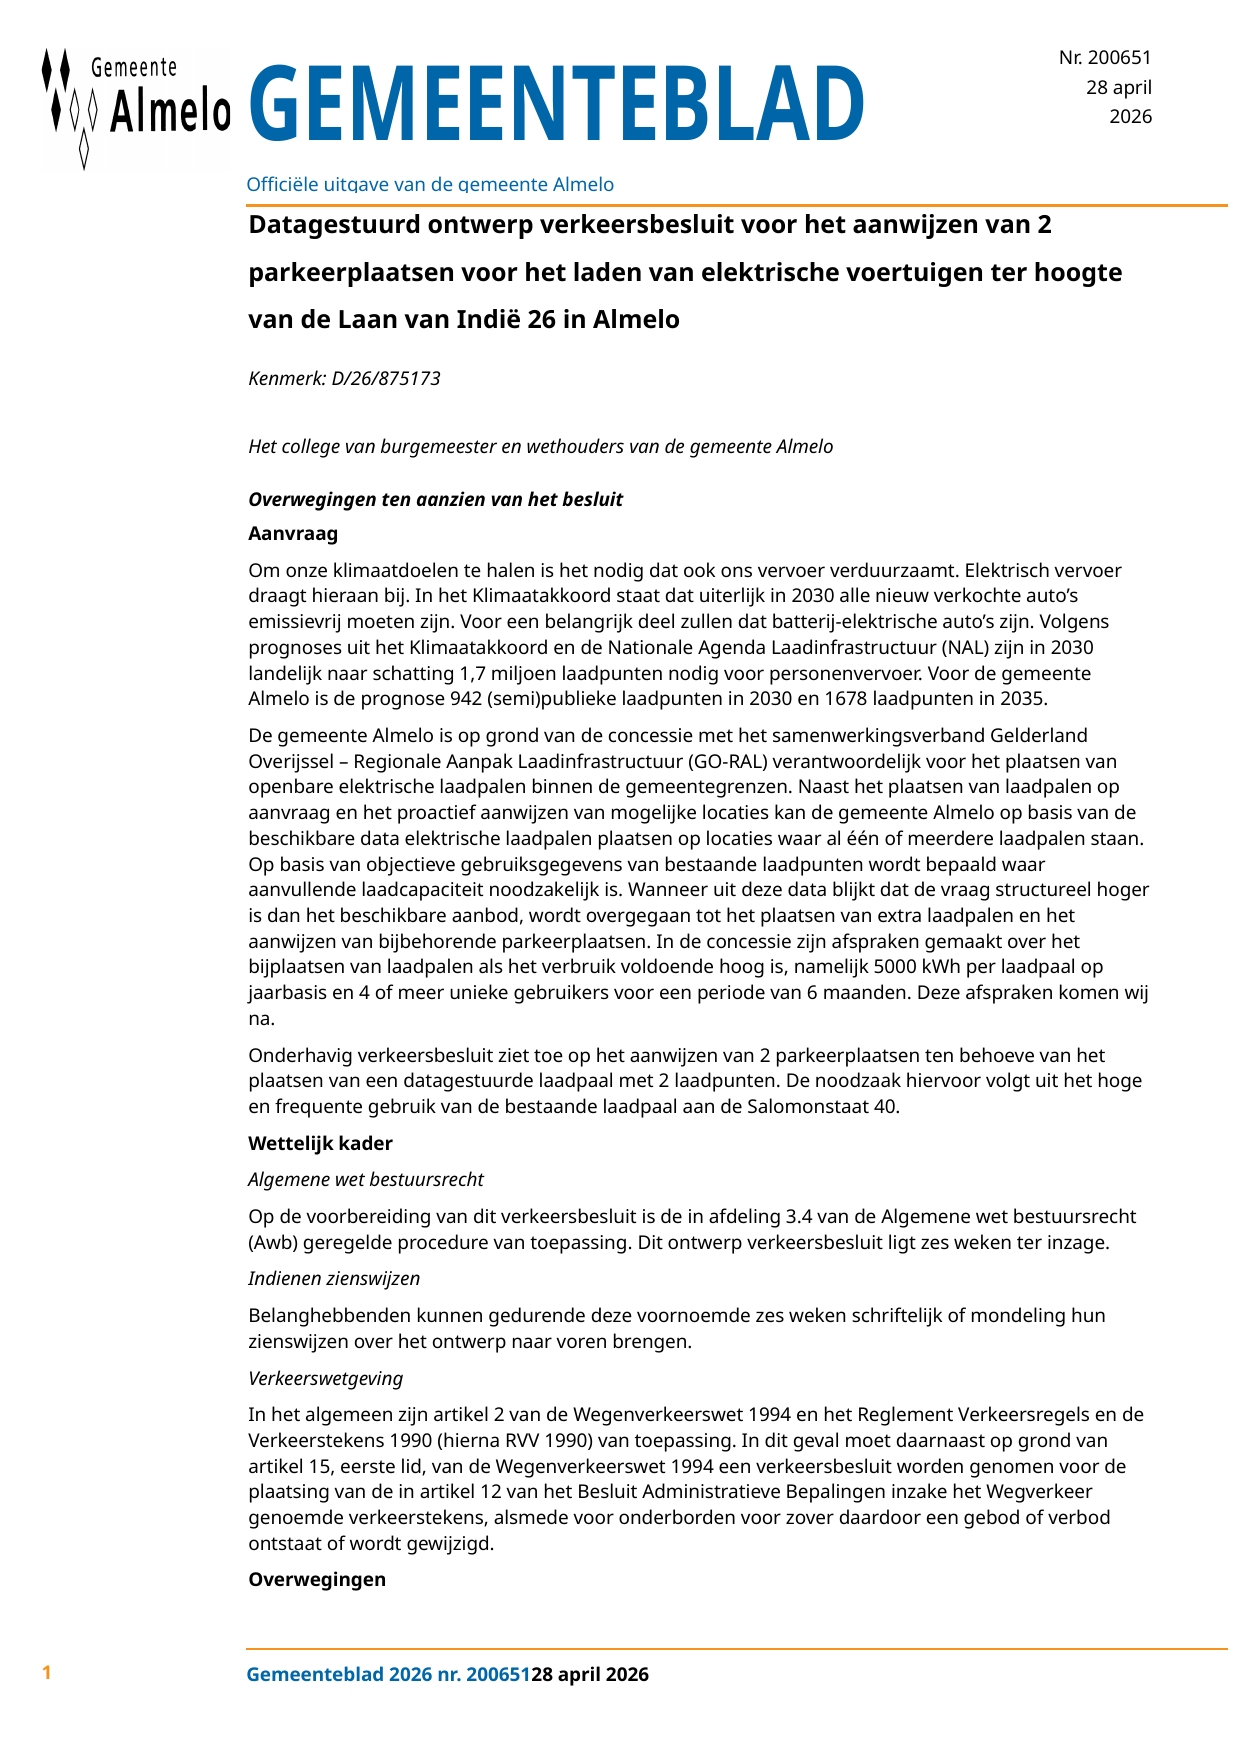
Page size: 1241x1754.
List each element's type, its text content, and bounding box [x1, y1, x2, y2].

text De gemeente Almelo is op grond van de concessie met het samenwerkingsverband Gelderland Overijssel – Regionale Aanpak Laadinfrastructuur (GO-RAL) verantwoordelijk voor het plaatsen van openbare elektrische laadpalen binnen de gemeentegrenzen. Naast het plaatsen van laadpalen op aanvraag en het proactief aanwijzen van mogelijke locaties kan de gemeente Almelo op basis van de beschikbare data elektrische laadpalen plaatsen op locaties waar al één of meerdere laadpalen staan. Op basis van objectieve gebruiksgegevens van bestaande laadpunten wordt bepaald waar aanvullende laadcapaciteit noodzakelijk is. Wanneer uit deze data blijkt dat de vraag structureel hoger is dan het beschikbare aanbod, wordt overgegaan tot het plaatsen van extra laadpalen en het aanwijzen van bijbehorende parkeerplaatsen. In de concessie zijn afspraken gemaakt over het bijplaatsen van laadpalen als het verbruik voldoende hoog is, namelijk 5000 kWh per laadpaal op jaarbasis en 4 of meer unieke gebruikers voor een periode van 6 maanden. Deze afspraken komen wij na. [248, 722, 1152, 1031]
picture [41, 47, 231, 172]
text Onderhavig verkeersbesluit ziet toe op het aanwijzen van 2 parkeerplaatsen ten behoeve van het plaatsen van een datagestuurde laadpaal met 2 laadpunten. De noodzaak hiervoor volgt uit het hoge en frequente gebruik van de bestaande laadpaal aan de Salomonstaat 40. [248, 1042, 1152, 1119]
text Algemene wet bestuursrecht [248, 1167, 1152, 1192]
text Verkeerswetgeving [248, 1365, 1152, 1390]
text In het algemeen zijn artikel 2 van de Wegenverkeerswet 1994 en het Reglement Verkeersregels en de Verkeerstekens 1990 (hierna RVV 1990) van toepassing. In dit geval moet daarnaast op grond van artikel 15, eerste lid, van de Wegenverkeerswet 1994 een verkeersbesluit worden genomen voor de plaatsing van de in artikel 12 van het Besluit Administratieve Bepalingen inzake het Wegverkeer genoemde verkeerstekens, alsmede voor onderborden voor zover daardoor een gebod of verbod ontstaat of wordt gewijzigd. [248, 1401, 1152, 1556]
text Overwegingen ten aanzien van het besluit [248, 486, 1152, 512]
text Belanghebbenden kunnen gedurende deze voornoemde zes weken schriftelijk of mondeling hun zienswijzen over het ontwerp naar voren brengen. [248, 1302, 1152, 1354]
text Op de voorbereiding van dit verkeersbesluit is de in afdeling 3.4 van de Algemene wet bestuursrecht (Awb) geregelde procedure van toepassing. Dit ontwerp verkeersbesluit ligt zes weken ter inzage. [248, 1203, 1152, 1255]
text Indienen zienswijzen [248, 1266, 1152, 1291]
text Aanvraag [248, 520, 1152, 546]
text Datagestuurd ontwerp verkeersbesluit voor het aanwijzen van 2 parkeerplaatsen voor het laden van elektrische voertuigen ter hoogte van de Laan van Indië 26 in Almelo [248, 207, 1152, 336]
text Om onze klimaatdoelen te halen is het nodig dat ook ons vervoer verduurzaamt. Elektrisch vervoer draagt hieraan bij. In het Klimaatakkoord staat dat uiterlijk in 2030 alle nieuw verkochte auto’s emissievrij moeten zijn. Voor een belangrijk deel zullen dat batterij-elektrische auto’s zijn. Volgens prognoses uit het Klimaatakkoord en de Nationale Agenda Laadinfrastructuur (NAL) zijn in 2030 landelijk naar schatting 1,7 miljoen laadpunten nodig voor personenvervoer. Voor de gemeente Almelo is de prognose 942 (semi)publieke laadpunten in 2030 en 1678 laadpunten in 2035. [248, 557, 1152, 711]
text Het college van burgemeester en wethouders van de gemeente Almelo [248, 433, 1152, 459]
text Wettelijk kader [248, 1130, 1152, 1156]
text Kenmerk: D/26/875173 [248, 366, 1152, 391]
text Overwegingen [248, 1567, 1152, 1592]
